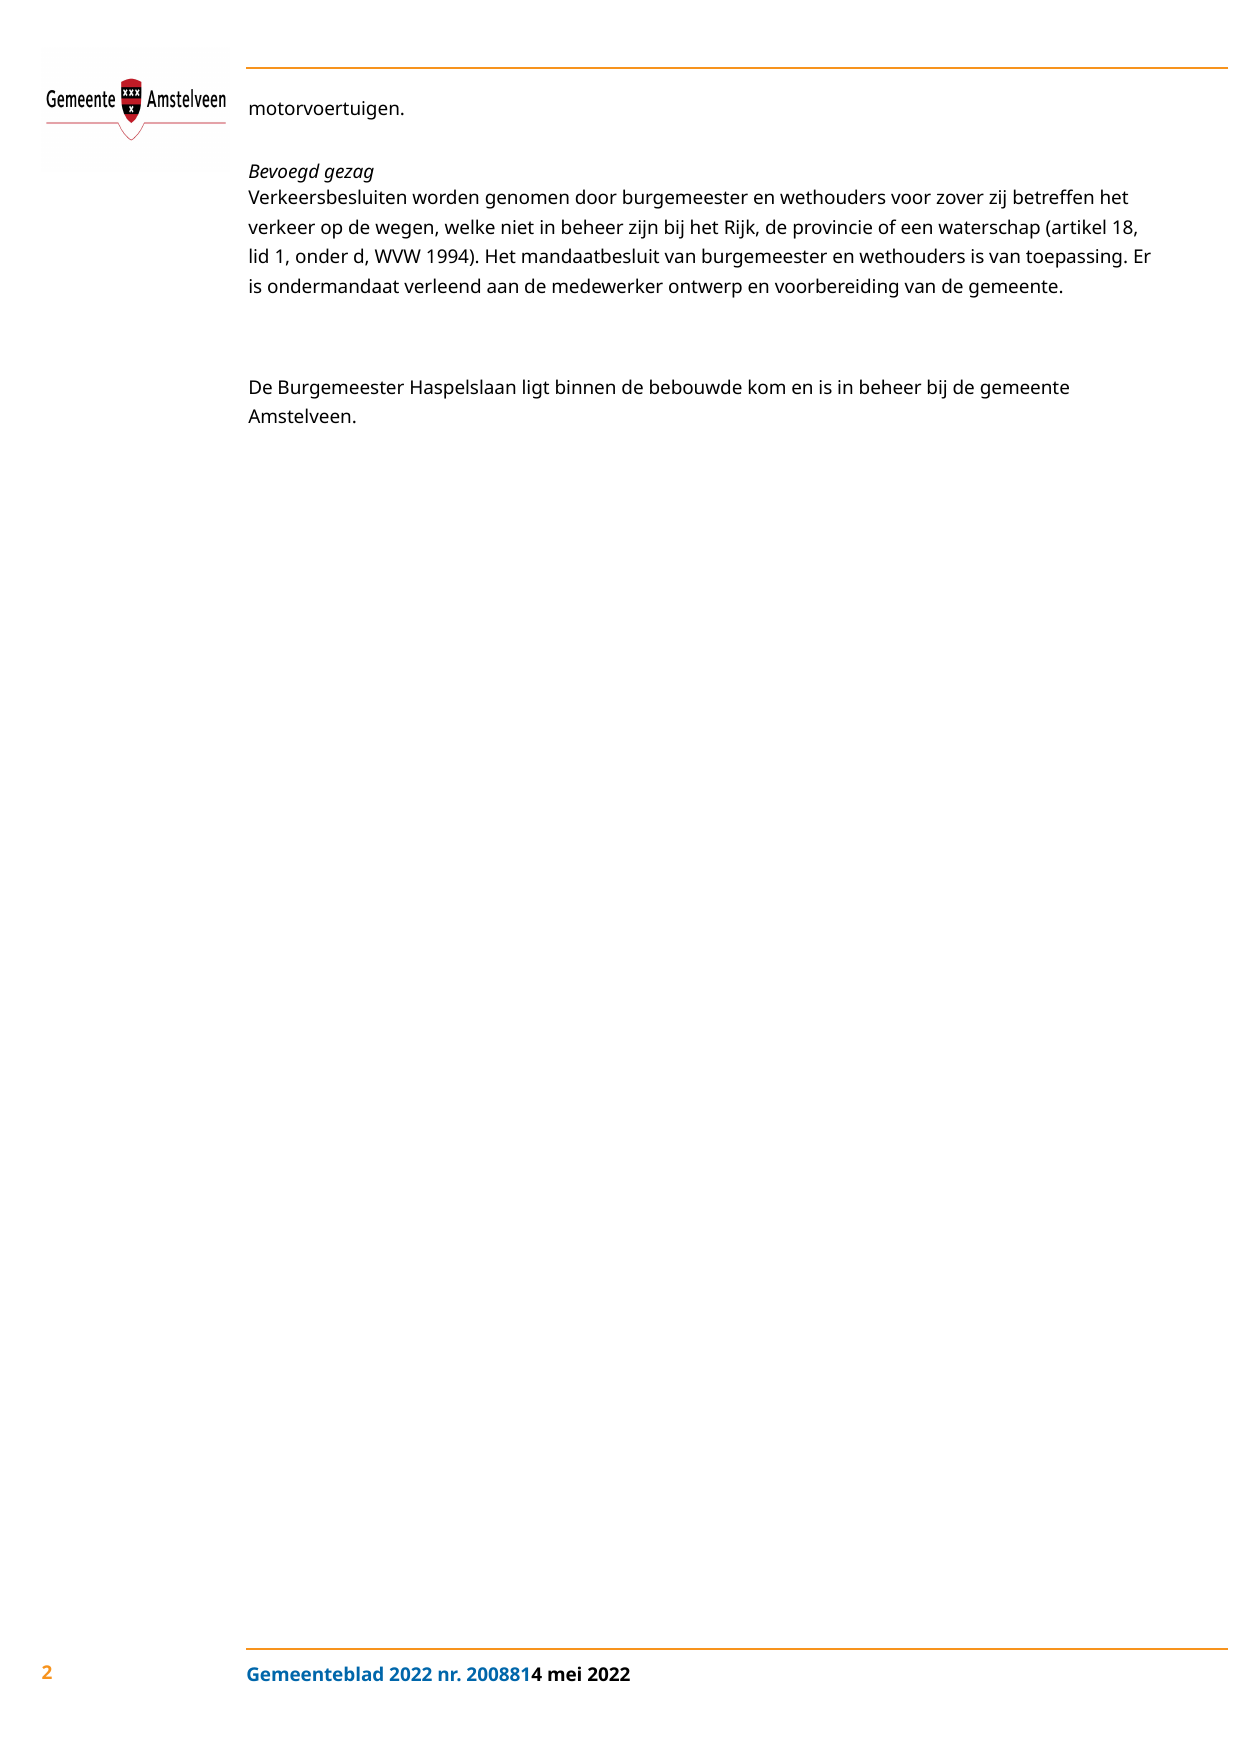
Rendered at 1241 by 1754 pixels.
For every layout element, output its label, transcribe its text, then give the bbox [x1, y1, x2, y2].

text motorvoertuigen. [248, 95, 1152, 121]
text Verkeersbesluiten worden genomen door burgemeester en wethouders voor zover zij betreffen het verkeer op de wegen, welke niet in beheer zijn bij het Rijk, de provincie of een waterschap (artikel 18, lid 1, onder d, WVW 1994). Het mandaatbesluit van burgemeester en wethouders is van toepassing. Er is ondermandaat verleend aan de medewerker ontwerp en voorbereiding van de gemeente. [248, 184, 1152, 299]
picture [41, 47, 231, 172]
text Bevoegd gezag [248, 159, 1152, 184]
text De Burgemeester Haspelslaan ligt binnen de bebouwde kom en is in beheer bij de gemeente Amstelveen. [248, 374, 1152, 429]
